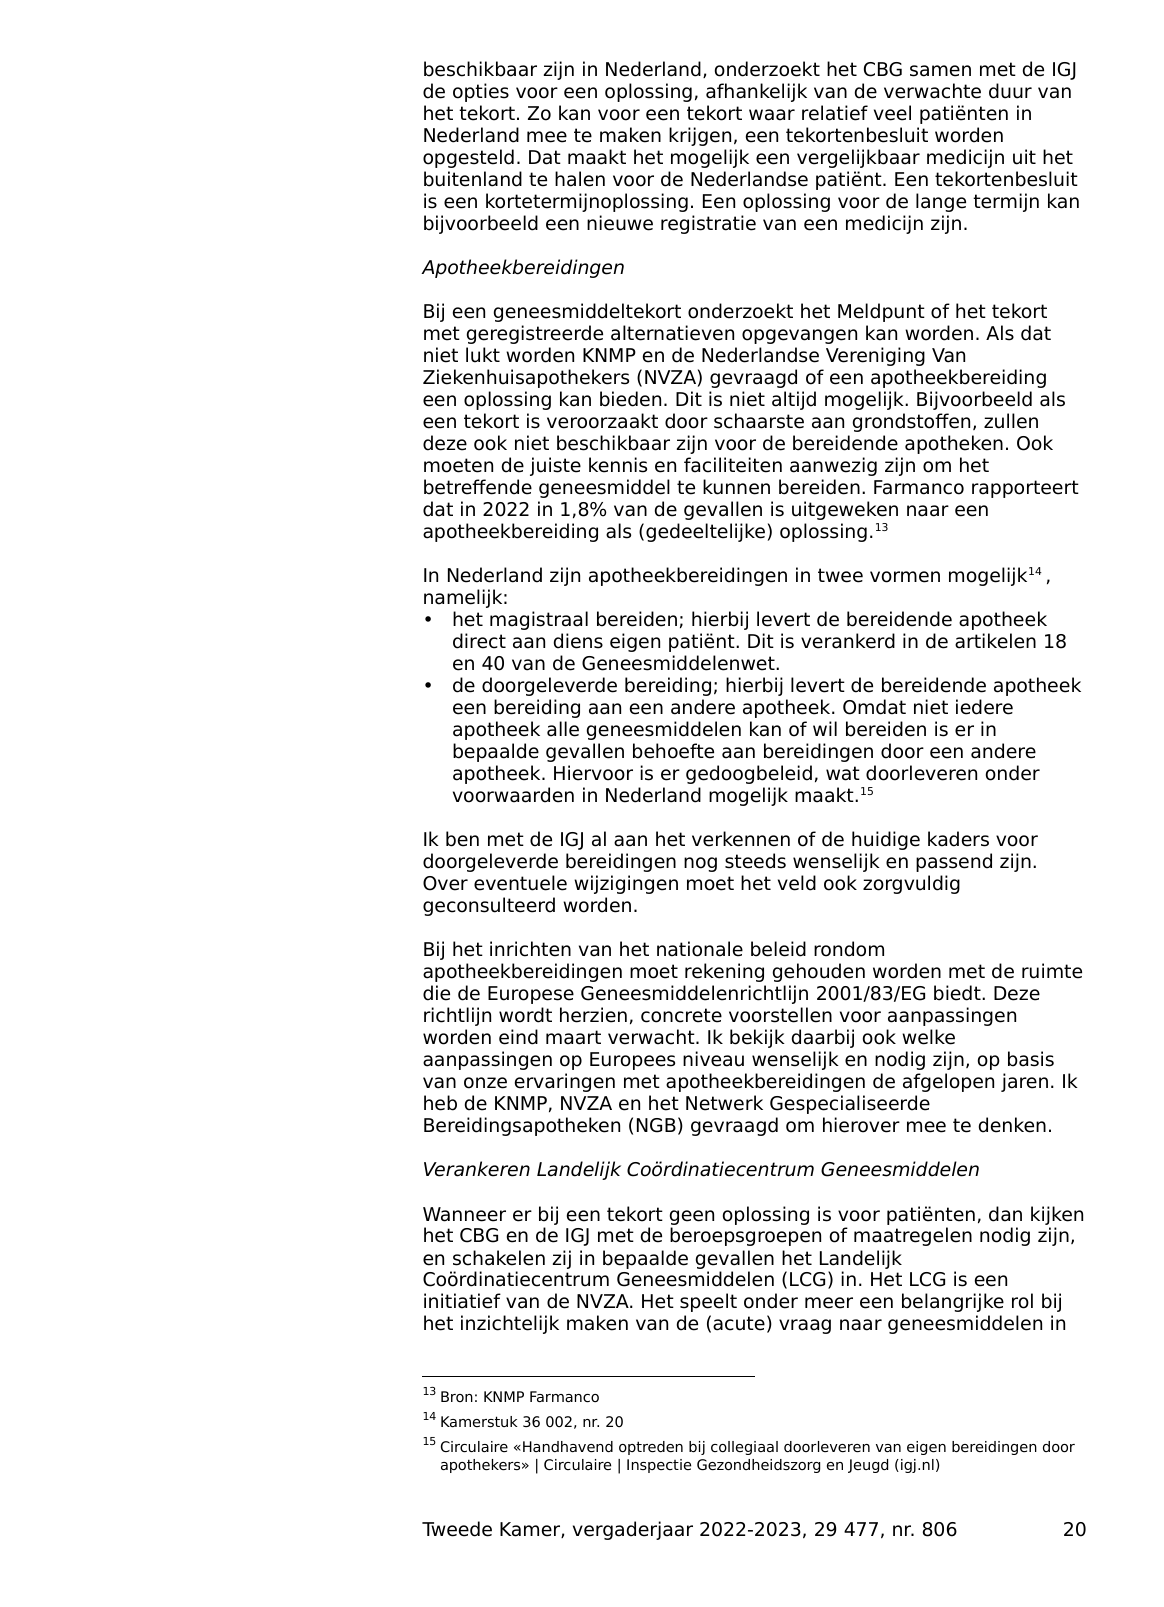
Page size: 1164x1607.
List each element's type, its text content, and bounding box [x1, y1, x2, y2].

text Circulaire «Handhavend optreden bij collegiaal doorleveren van eigen bereidingen door apothekers» | Circulaire | Inspectie Gezondheidszorg en Jeugd (igj.nl) [422, 1435, 1087, 1474]
subtitle Apotheekbereidingen [422, 257, 1087, 279]
text Bij het inrichten van het nationale beleid rondom apotheekbereidingen moet rekening gehouden worden met de ruimte die de Europese Geneesmiddelenrichtlijn 2001/83/EG biedt. Deze richtlijn wordt herzien, concrete voorstellen voor aanpassingen worden eind maart verwacht. Ik bekijk daarbij ook welke aanpassingen op Europees niveau wenselijk en nodig zijn, op basis van onze ervaringen met apotheekbereidingen de afgelopen jaren. Ik heb de KNMP, NVZA en het Netwerk Gespecialiseerde Bereidingsapotheken (NGB) gevraagd om hierover mee te denken. [422, 939, 1087, 1137]
text In Nederland zijn apotheekbereidingen in twee vormen mogelijk, namelijk: [422, 565, 1087, 609]
text Kamerstuk 36 002, nr. 20 [422, 1410, 1087, 1432]
subtitle Verankeren Landelijk Coördinatiecentrum Geneesmiddelen [422, 1159, 1087, 1181]
text • het magistraal bereiden; hierbij levert de bereidende apotheek direct aan diens eigen patiënt. Dit is verankerd in de artikelen 18 en 40 van de Geneesmiddelenwet. [422, 609, 1087, 675]
text Wanneer er bij een tekort geen oplossing is voor patiënten, dan kijken het CBG en de IGJ met de beroepsgroepen of maatregelen nodig zijn, en schakelen zij in bepaalde gevallen het Landelijk Coördinatiecentrum Geneesmiddelen (LCG) in. Het LCG is een initiatief van de NVZA. Het speelt onder meer een belangrijke rol bij het inzichtelijk maken van de (acute) vraag naar geneesmiddelen in [422, 1203, 1087, 1335]
text Ik ben met de IGJ al aan het verkennen of de huidige kaders voor doorgeleverde bereidingen nog steeds wenselijk en passend zijn. Over eventuele wijzigingen moet het veld ook zorgvuldig geconsulteerd worden. [422, 829, 1087, 917]
text • de doorgeleverde bereiding; hierbij levert de bereidende apotheek een bereiding aan een andere apotheek. Omdat niet iedere apotheek alle geneesmiddelen kan of wil bereiden is er in bepaalde gevallen behoefte aan bereidingen door een andere apotheek. Hiervoor is er gedoogbeleid, wat doorleveren onder voorwaarden in Nederland mogelijk maakt. [422, 675, 1087, 807]
text Bron: KNMP Farmanco [422, 1385, 1087, 1407]
text Bij een geneesmiddeltekort onderzoekt het Meldpunt of het tekort met geregistreerde alternatieven opgevangen kan worden. Als dat niet lukt worden KNMP en de Nederlandse Vereniging Van Ziekenhuisapothekers (NVZA) gevraagd of een apotheekbereiding een oplossing kan bieden. Dit is niet altijd mogelijk. Bijvoorbeeld als een tekort is veroorzaakt door schaarste aan grondstoffen, zullen deze ook niet beschikbaar zijn voor de bereidende apotheken. Ook moeten de juiste kennis en faciliteiten aanwezig zijn om het betreffende geneesmiddel te kunnen bereiden. Farmanco rapporteert dat in 2022 in 1,8% van de gevallen is uitgeweken naar een apotheekbereiding als (gedeeltelijke) oplossing. [422, 301, 1087, 543]
text beschikbaar zijn in Nederland, onderzoekt het CBG samen met de IGJ de opties voor een oplossing, afhankelijk van de verwachte duur van het tekort. Zo kan voor een tekort waar relatief veel patiënten in Nederland mee te maken krijgen, een tekortenbesluit worden opgesteld. Dat maakt het mogelijk een vergelijkbaar medicijn uit het buitenland te halen voor de Nederlandse patiënt. Een tekortenbesluit is een kortetermijnoplossing. Een oplossing voor de lange termijn kan bijvoorbeeld een nieuwe registratie van een medicijn zijn. [422, 59, 1087, 235]
